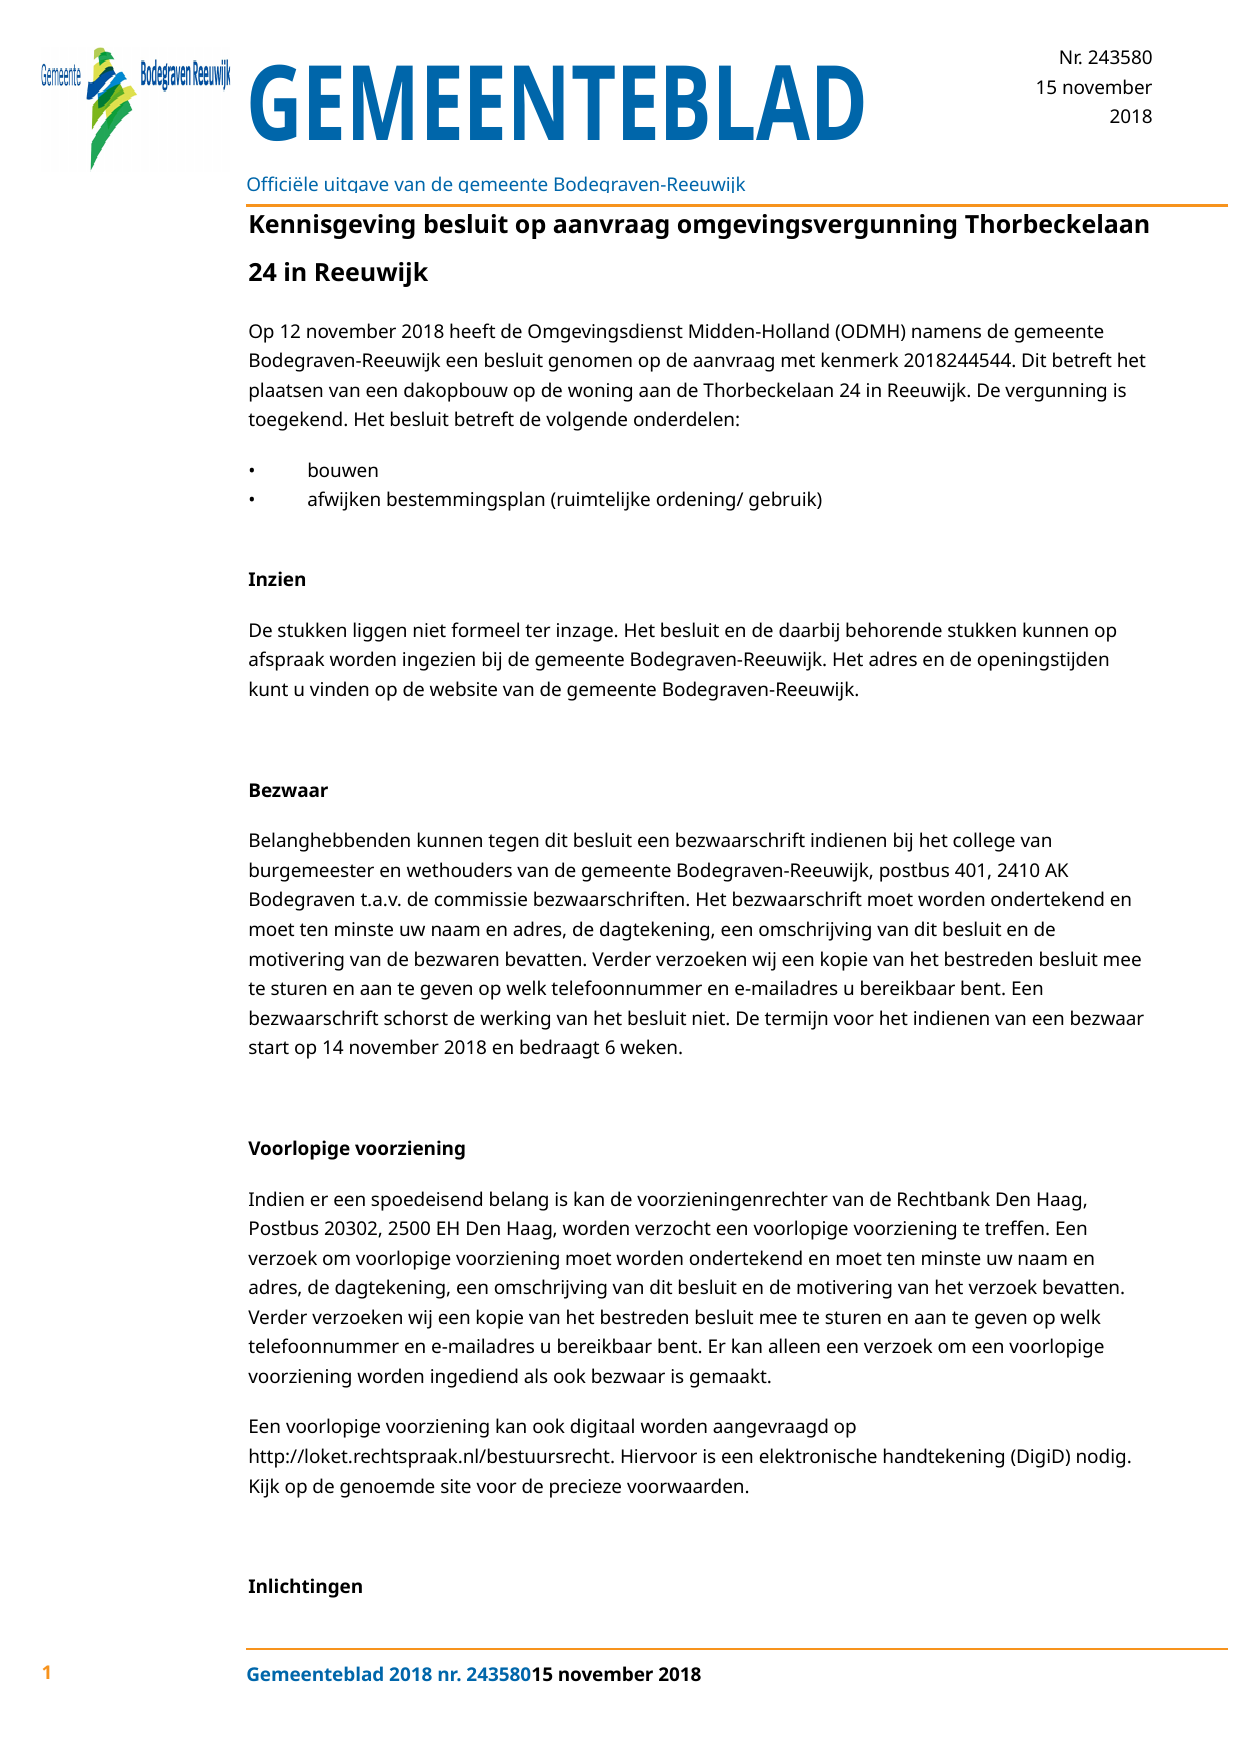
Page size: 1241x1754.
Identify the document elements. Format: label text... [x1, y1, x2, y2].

text Een voorlopige voorziening kan ook digitaal worden aangevraagd op http://loket.rechtspraak.nl/bestuursrecht. Hiervoor is een elektronische handtekening (DigiD) nodig. Kijk op de genoemde site voor de precieze voorwaarden. [248, 1414, 1152, 1499]
picture [41, 47, 231, 172]
text Inlichtingen [248, 1574, 1152, 1599]
text Belanghebbenden kunnen tegen dit besluit een bezwaarschrift indienen bij het college van burgemeester en wethouders van de gemeente Bodegraven-Reeuwijk, postbus 401, 2410 AK Bodegraven t.a.v. de commissie bezwaarschriften. Het bezwaarschrift moet worden ondertekend en moet ten minste uw naam en adres, de dagtekening, een omschrijving van dit besluit en de motivering van de bezwaren bevatten. Verder verzoeken wij een kopie van het bestreden besluit mee te sturen en aan te geven op welk telefoonnummer en e-mailadres u bereikbaar bent. Een bezwaarschrift schorst de werking van het besluit niet. De termijn voor het indienen van een bezwaar start op 14 november 2018 en bedraagt 6 weken. [248, 827, 1152, 1060]
text Bezwaar [248, 777, 1152, 803]
text Kennisgeving besluit op aanvraag omgevingsvergunning Thorbeckelaan 24 in Reeuwijk [248, 207, 1152, 288]
text Voorlopige voorziening [248, 1135, 1152, 1161]
list bouwen [248, 457, 1152, 483]
text Op 12 november 2018 heeft de Omgevingsdienst Midden-Holland (ODMH) namens de gemeente Bodegraven-Reeuwijk een besluit genomen op de aanvraag met kenmerk 2018244544. Dit betreft het plaatsen van een dakopbouw op de woning aan de Thorbeckelaan 24 in Reeuwijk. De vergunning is toegekend. Het besluit betreft de volgende onderdelen: [248, 318, 1152, 432]
text Indien er een spoedeisend belang is kan de voorzieningenrechter van de Rechtbank Den Haag, Postbus 20302, 2500 EH Den Haag, worden verzocht een voorlopige voorziening te treffen. Een verzoek om voorlopige voorziening moet worden ondertekend en moet ten minste uw naam en adres, de dagtekening, een omschrijving van dit besluit en de motivering van het verzoek bevatten. Verder verzoeken wij een kopie van het bestreden besluit mee te sturen en aan te geven op welk telefoonnummer en e-mailadres u bereikbaar bent. Er kan alleen een verzoek om een voorlopige voorziening worden ingediend als ook bezwaar is gemaakt. [248, 1186, 1152, 1389]
text De stukken liggen niet formeel ter inzage. Het besluit en de daarbij behorende stukken kunnen op afspraak worden ingezien bij de gemeente Bodegraven-Reeuwijk. Het adres en de openingstijden kunt u vinden op de website van de gemeente Bodegraven-Reeuwijk. [248, 617, 1152, 702]
text Inzien [248, 567, 1152, 592]
list afwijken bestemmingsplan (ruimtelijke ordening/ gebruik) [248, 487, 1152, 512]
